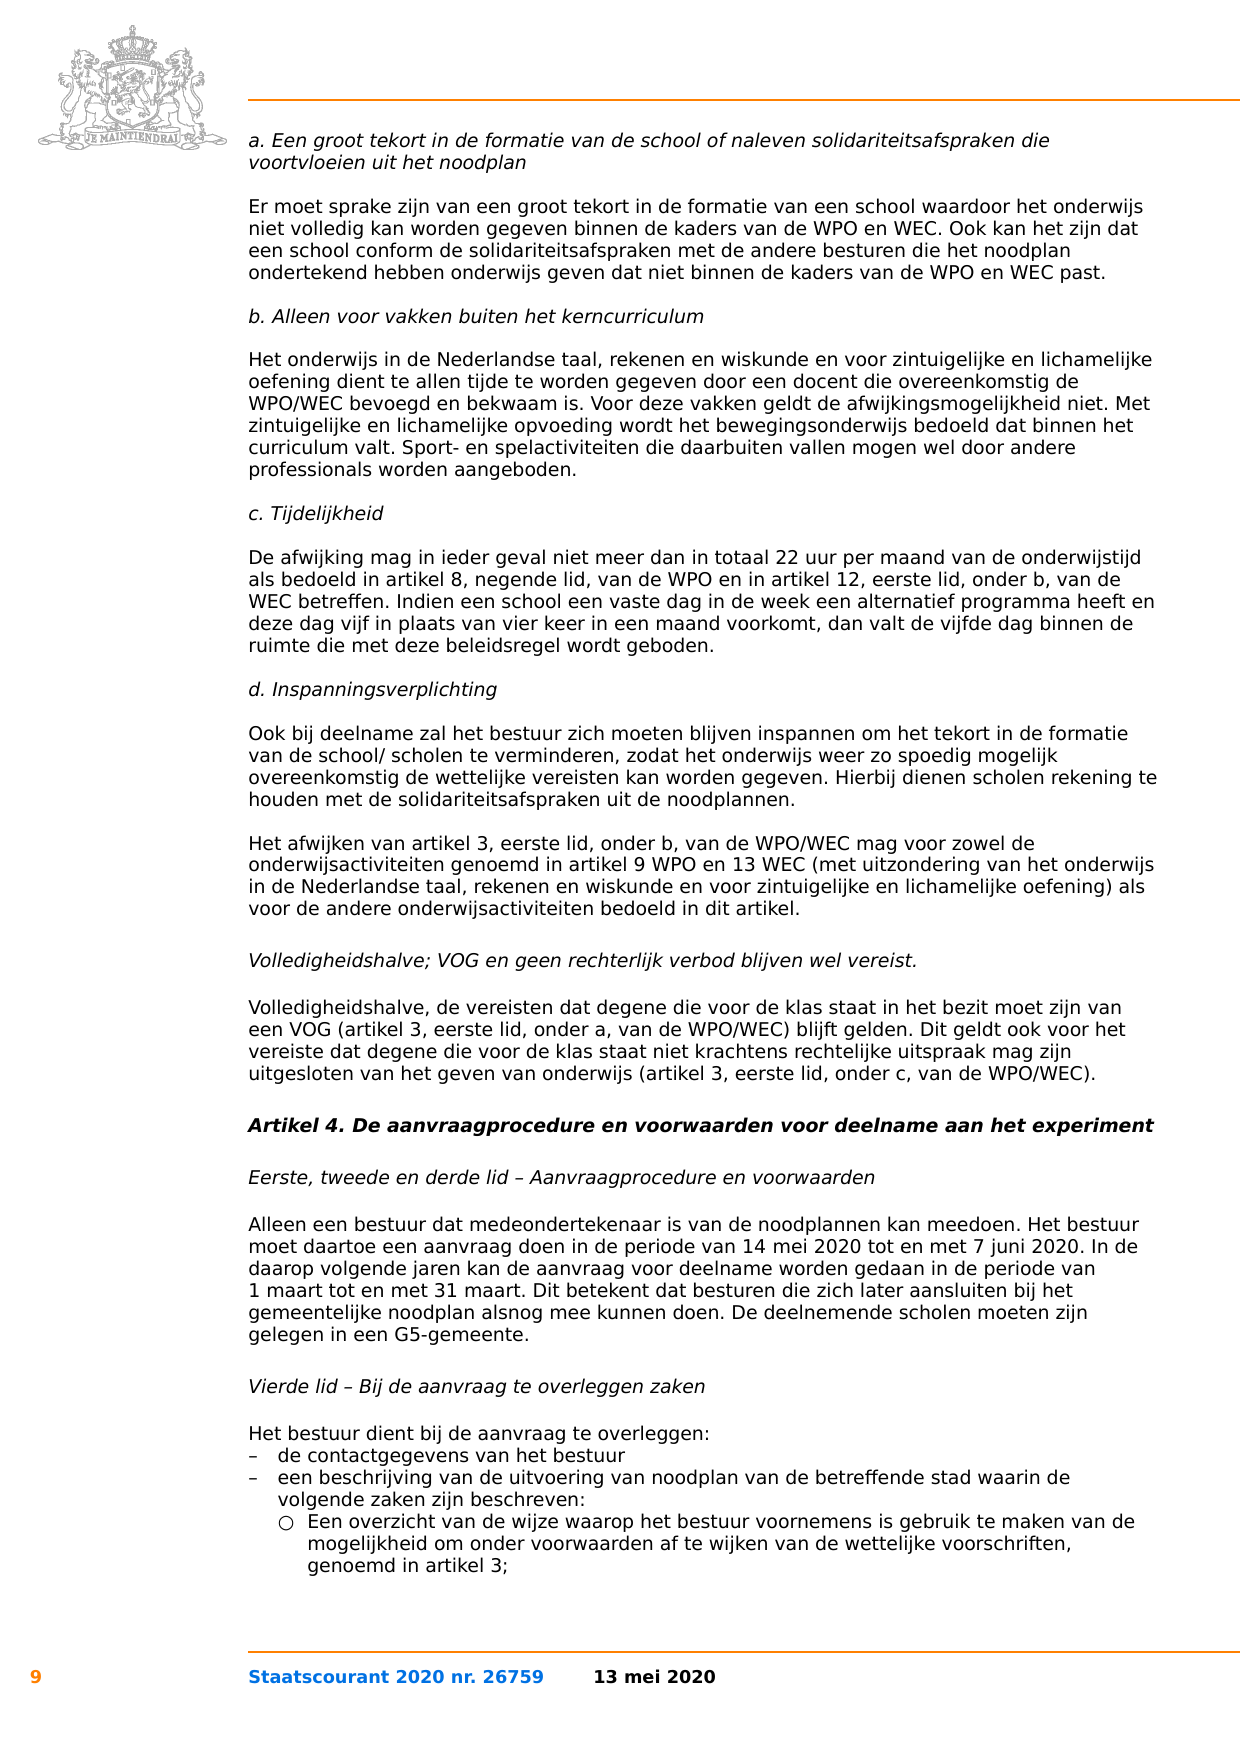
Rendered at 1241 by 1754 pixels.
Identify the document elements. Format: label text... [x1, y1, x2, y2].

subtitle Artikel 4. De aanvraagprocedure en voorwaarden voor deelname aan het experiment [248, 1115, 1163, 1137]
subtitle Vierde lid – Bij de aanvraag te overleggen zaken [248, 1376, 1163, 1398]
text Het bestuur dient bij de aanvraag te overleggen: [248, 1423, 1163, 1445]
subtitle a. Een groot tekort in de formatie van de school of naleven solidariteitsafspraken die voortvloeien uit het noodplan [248, 130, 1163, 174]
subtitle b. Alleen voor vakken buiten het kerncurriculum [248, 306, 1163, 327]
picture [38, 25, 227, 150]
text De afwijking mag in ieder geval niet meer dan in totaal 22 uur per maand van de onderwijstijd als bedoeld in artikel 8, negende lid, van de WPO en in artikel 12, eerste lid, onder b, van de WEC betreffen. Indien een school een vaste dag in de week een alternatief programma heeft en deze dag vijf in plaats van vier keer in een maand voorkomt, dan valt de vijfde dag binnen de ruimte die met deze beleidsregel wordt geboden. [248, 547, 1163, 657]
subtitle c. Tijdelijkheid [248, 503, 1163, 525]
subtitle Eerste, tweede en derde lid – Aanvraagprocedure en voorwaarden [248, 1167, 1163, 1189]
text – de contactgegevens van het bestuur [248, 1445, 1163, 1467]
text Volledigheidshalve, de vereisten dat degene die voor de klas staat in het bezit moet zijn van een VOG (artikel 3, eerste lid, onder a, van de WPO/WEC) blijft gelden. Dit geldt ook voor het vereiste dat degene die voor de klas staat niet krachtens rechtelijke uitspraak mag zijn uitgesloten van het geven van onderwijs (artikel 3, eerste lid, onder c, van de WPO/WEC). [248, 997, 1163, 1085]
subtitle Volledigheidshalve; VOG en geen rechterlijk verbod blijven wel vereist. [248, 950, 1163, 972]
subtitle d. Inspanningsverplichting [248, 679, 1163, 701]
text Het afwijken van artikel 3, eerste lid, onder b, van de WPO/WEC mag voor zowel de onderwijsactiviteiten genoemd in artikel 9 WPO en 13 WEC (met uitzondering van het onderwijs in de Nederlandse taal, rekenen en wiskunde en voor zintuigelijke en lichamelijke oefening) als voor de andere onderwijsactiviteiten bedoeld in dit artikel. [248, 832, 1163, 920]
text – een beschrijving van de uitvoering van noodplan van de betreffende stad waarin de volgende zaken zijn beschreven: [248, 1467, 1163, 1511]
text ○ Een overzicht van de wijze waarop het bestuur voornemens is gebruik te maken van de mogelijkheid om onder voorwaarden af te wijken van de wettelijke voorschriften, genoemd in artikel 3; [278, 1511, 1163, 1577]
text Het onderwijs in de Nederlandse taal, rekenen en wiskunde en voor zintuigelijke en lichamelijke oefening dient te allen tijde te worden gegeven door een docent die overeenkomstig de WPO/WEC bevoegd en bekwaam is. Voor deze vakken geldt de afwijkingsmogelijkheid niet. Met zintuigelijke en lichamelijke opvoeding wordt het bewegingsonderwijs bedoeld dat binnen het curriculum valt. Sport- en spelactiviteiten die daarbuiten vallen mogen wel door andere professionals worden aangeboden. [248, 349, 1163, 481]
text Ook bij deelname zal het bestuur zich moeten blijven inspannen om het tekort in de formatie van de school/ scholen te verminderen, zodat het onderwijs weer zo spoedig mogelijk overeenkomstig de wettelijke vereisten kan worden gegeven. Hierbij dienen scholen rekening te houden met de solidariteitsafspraken uit de noodplannen. [248, 723, 1163, 811]
text Er moet sprake zijn van een groot tekort in de formatie van een school waardoor het onderwijs niet volledig kan worden gegeven binnen de kaders van de WPO en WEC. Ook kan het zijn dat een school conform de solidariteitsafspraken met de andere besturen die het noodplan ondertekend hebben onderwijs geven dat niet binnen de kaders van de WPO en WEC past. [248, 196, 1163, 284]
text Alleen een bestuur dat medeondertekenaar is van de noodplannen kan meedoen. Het bestuur moet daartoe een aanvraag doen in de periode van 14 mei 2020 tot en met 7 juni 2020. In de daarop volgende jaren kan de aanvraag voor deelname worden gedaan in de periode van 1 maart tot en met 31 maart. Dit betekent dat besturen die zich later aansluiten bij het gemeentelijke noodplan alsnog mee kunnen doen. De deelnemende scholen moeten zijn gelegen in een G5-gemeente. [248, 1214, 1163, 1346]
